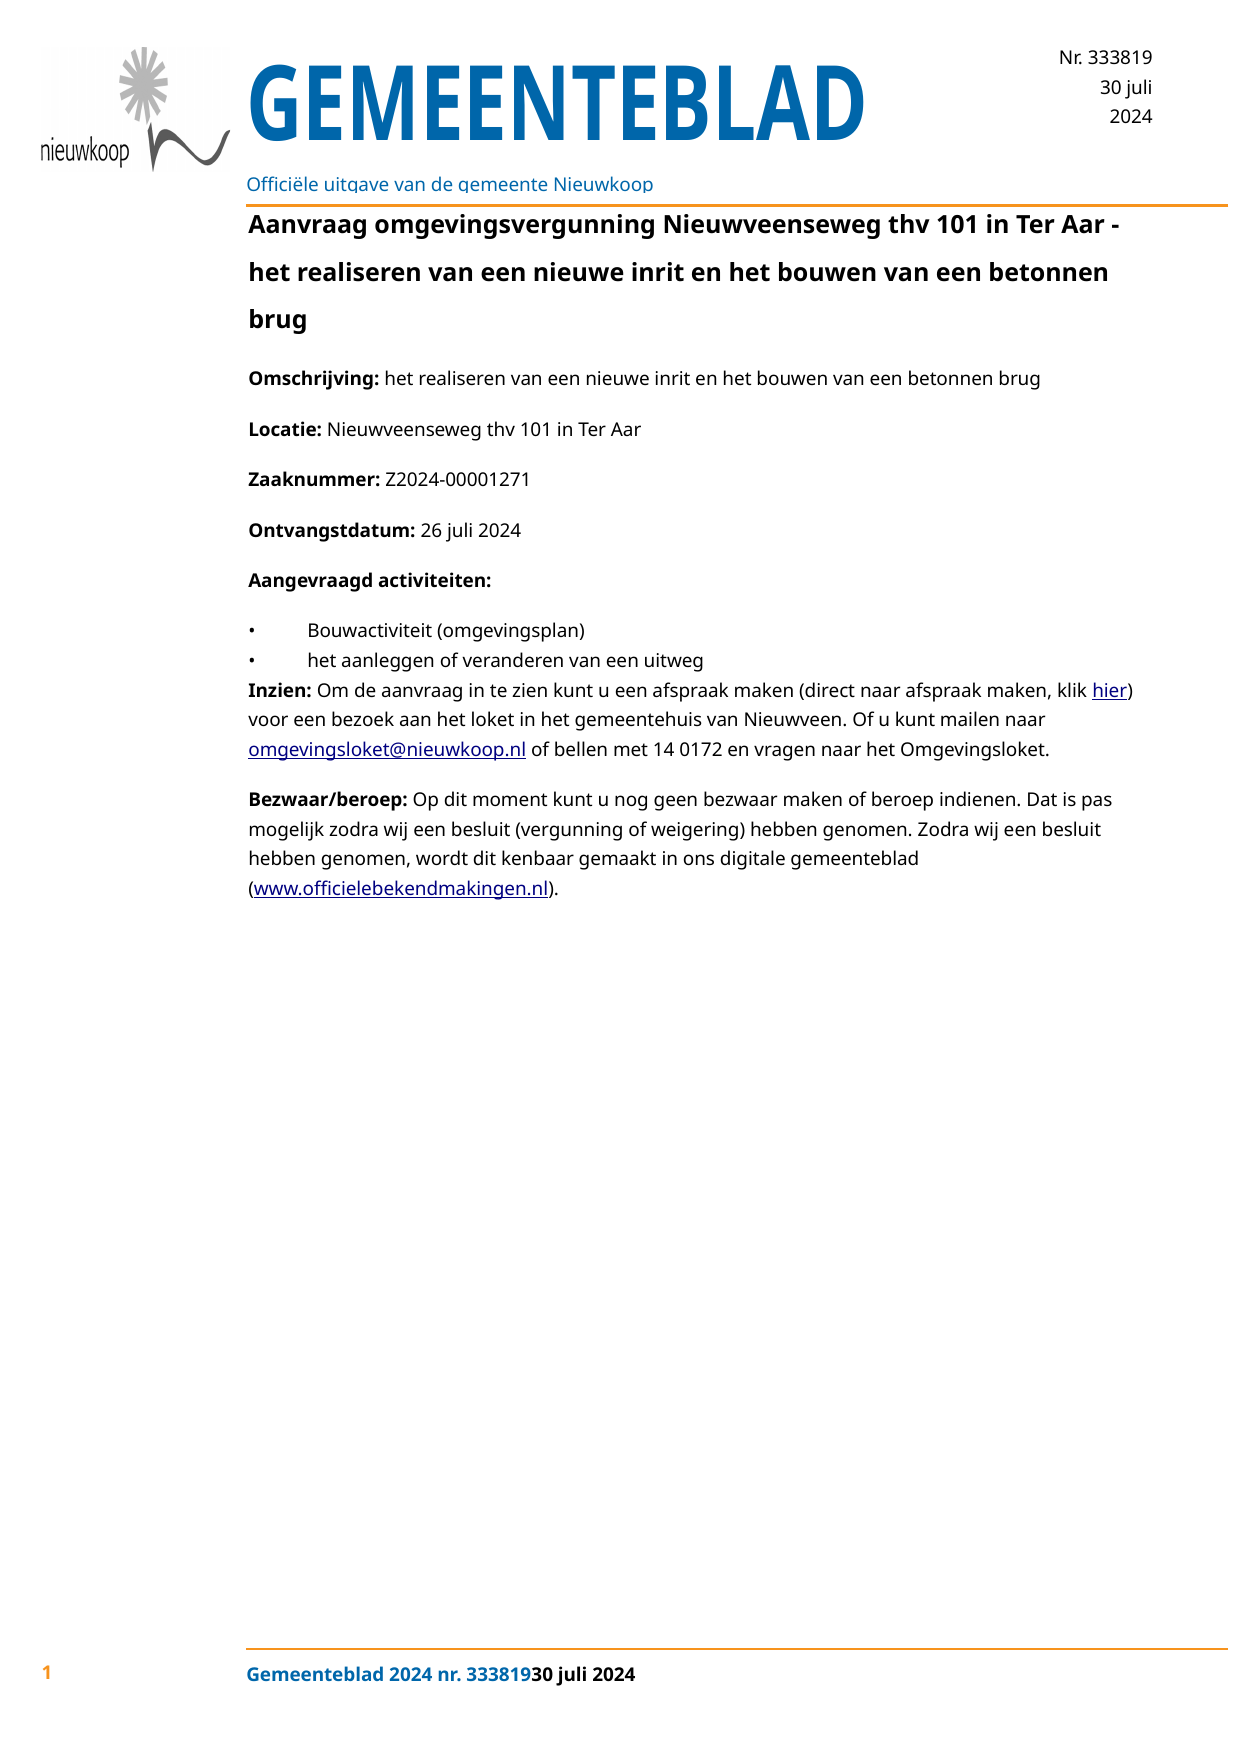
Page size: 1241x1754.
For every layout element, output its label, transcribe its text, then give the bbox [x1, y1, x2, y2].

list het aanleggen of veranderen van een uitweg [248, 647, 1152, 673]
picture [41, 47, 231, 172]
text Aanvraag omgevingsvergunning Nieuwveenseweg thv 101 in Ter Aar - het realiseren van een nieuwe inrit en het bouwen van een betonnen brug [248, 207, 1152, 336]
text Omschrijving: het realiseren van een nieuwe inrit en het bouwen van een betonnen brug [248, 366, 1152, 391]
text Zaaknummer: Z2024-00001271 [248, 466, 1152, 492]
list Bouwactiviteit (omgevingsplan) [248, 618, 1152, 643]
text Aangevraagd activiteiten: [248, 567, 1152, 593]
text Locatie: Nieuwveenseweg thv 101 in Ter Aar [248, 416, 1152, 442]
text Inzien: Om de aanvraag in te zien kunt u een afspraak maken (direct naar afspraak maken, klik hier) voor een bezoek aan het loket in het gemeentehuis van Nieuwveen. Of u kunt mailen naar omgevingsloket@nieuwkoop.nl of bellen met 14 0172 en vragen naar het Omgevingsloket. [248, 677, 1152, 762]
text Bezwaar/beroep: Op dit moment kunt u nog geen bezwaar maken of beroep indienen. Dat is pas mogelijk zodra wij een besluit (vergunning of weigering) hebben genomen. Zodra wij een besluit hebben genomen, wordt dit kenbaar gemaakt in ons digitale gemeenteblad (www.officielebekendmakingen.nl). [248, 786, 1152, 901]
text Ontvangstdatum: 26 juli 2024 [248, 517, 1152, 542]
